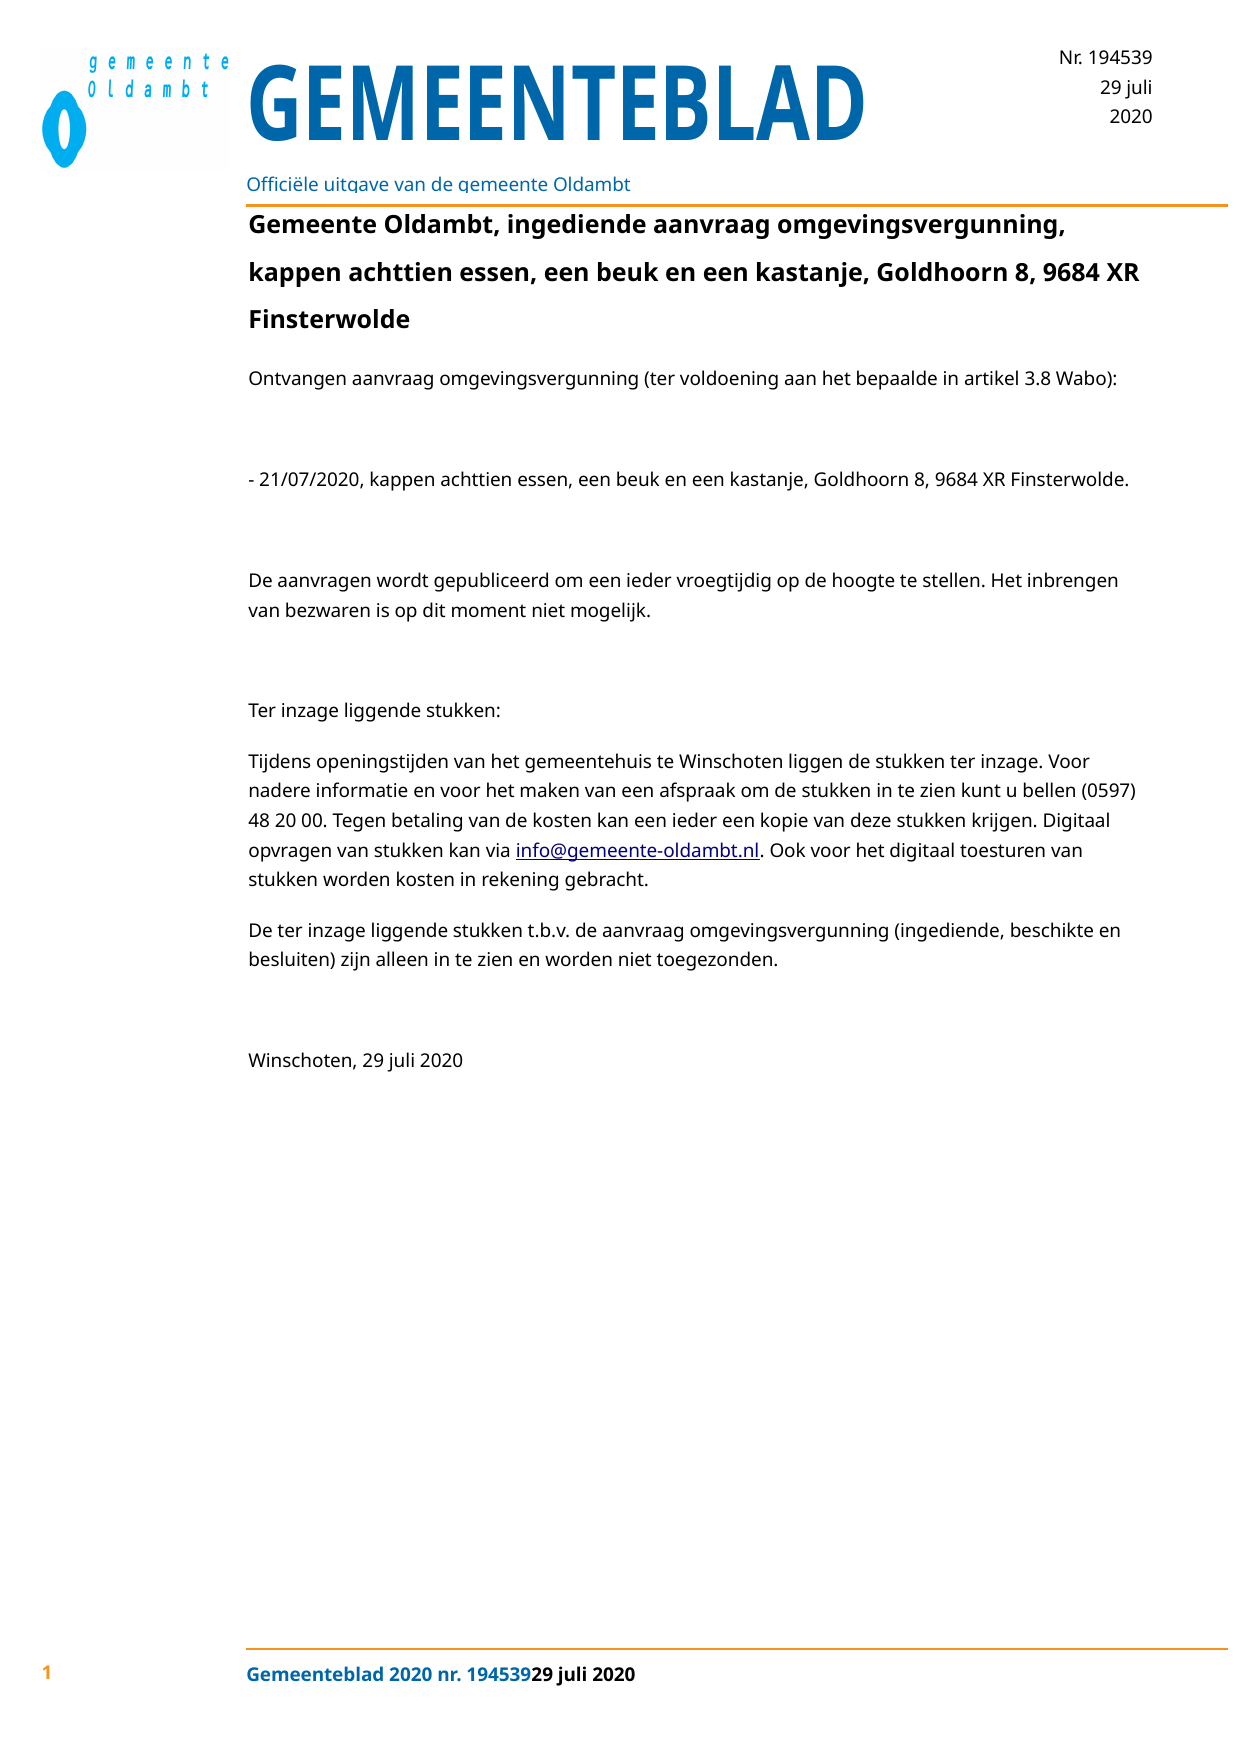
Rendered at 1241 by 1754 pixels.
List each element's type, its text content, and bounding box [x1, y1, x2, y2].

text Winschoten, 29 juli 2020 [248, 1047, 1152, 1073]
text Gemeente Oldambt, ingediende aanvraag omgevingsvergunning, kappen achttien essen, een beuk en een kastanje, Goldhoorn 8, 9684 XR Finsterwolde [248, 207, 1152, 336]
picture [41, 47, 231, 172]
text De aanvragen wordt gepubliceerd om een ieder vroegtijdig op de hoogte te stellen. Het inbrengen van bezwaren is op dit moment niet mogelijk. [248, 567, 1152, 622]
text Tijdens openingstijden van het gemeentehuis te Winschoten liggen de stukken ter inzage. Voor nadere informatie en voor het maken van een afspraak om de stukken in te zien kunt u bellen (0597) 48 20 00. Tegen betaling van de kosten kan een ieder een kopie van deze stukken krijgen. Digitaal opvragen van stukken kan via info@gemeente-oldambt.nl. Ook voor het digitaal toesturen van stukken worden kosten in rekening gebracht. [248, 748, 1152, 892]
text Ter inzage liggende stukken: [248, 698, 1152, 723]
text De ter inzage liggende stukken t.b.v. de aanvraag omgevingsvergunning (ingediende, beschikte en besluiten) zijn alleen in te zien en worden niet toegezonden. [248, 917, 1152, 972]
text Ontvangen aanvraag omgevingsvergunning (ter voldoening aan het bepaalde in artikel 3.8 Wabo): [248, 366, 1152, 391]
text - 21/07/2020, kappen achttien essen, een beuk en een kastanje, Goldhoorn 8, 9684 XR Finsterwolde. [248, 466, 1152, 492]
